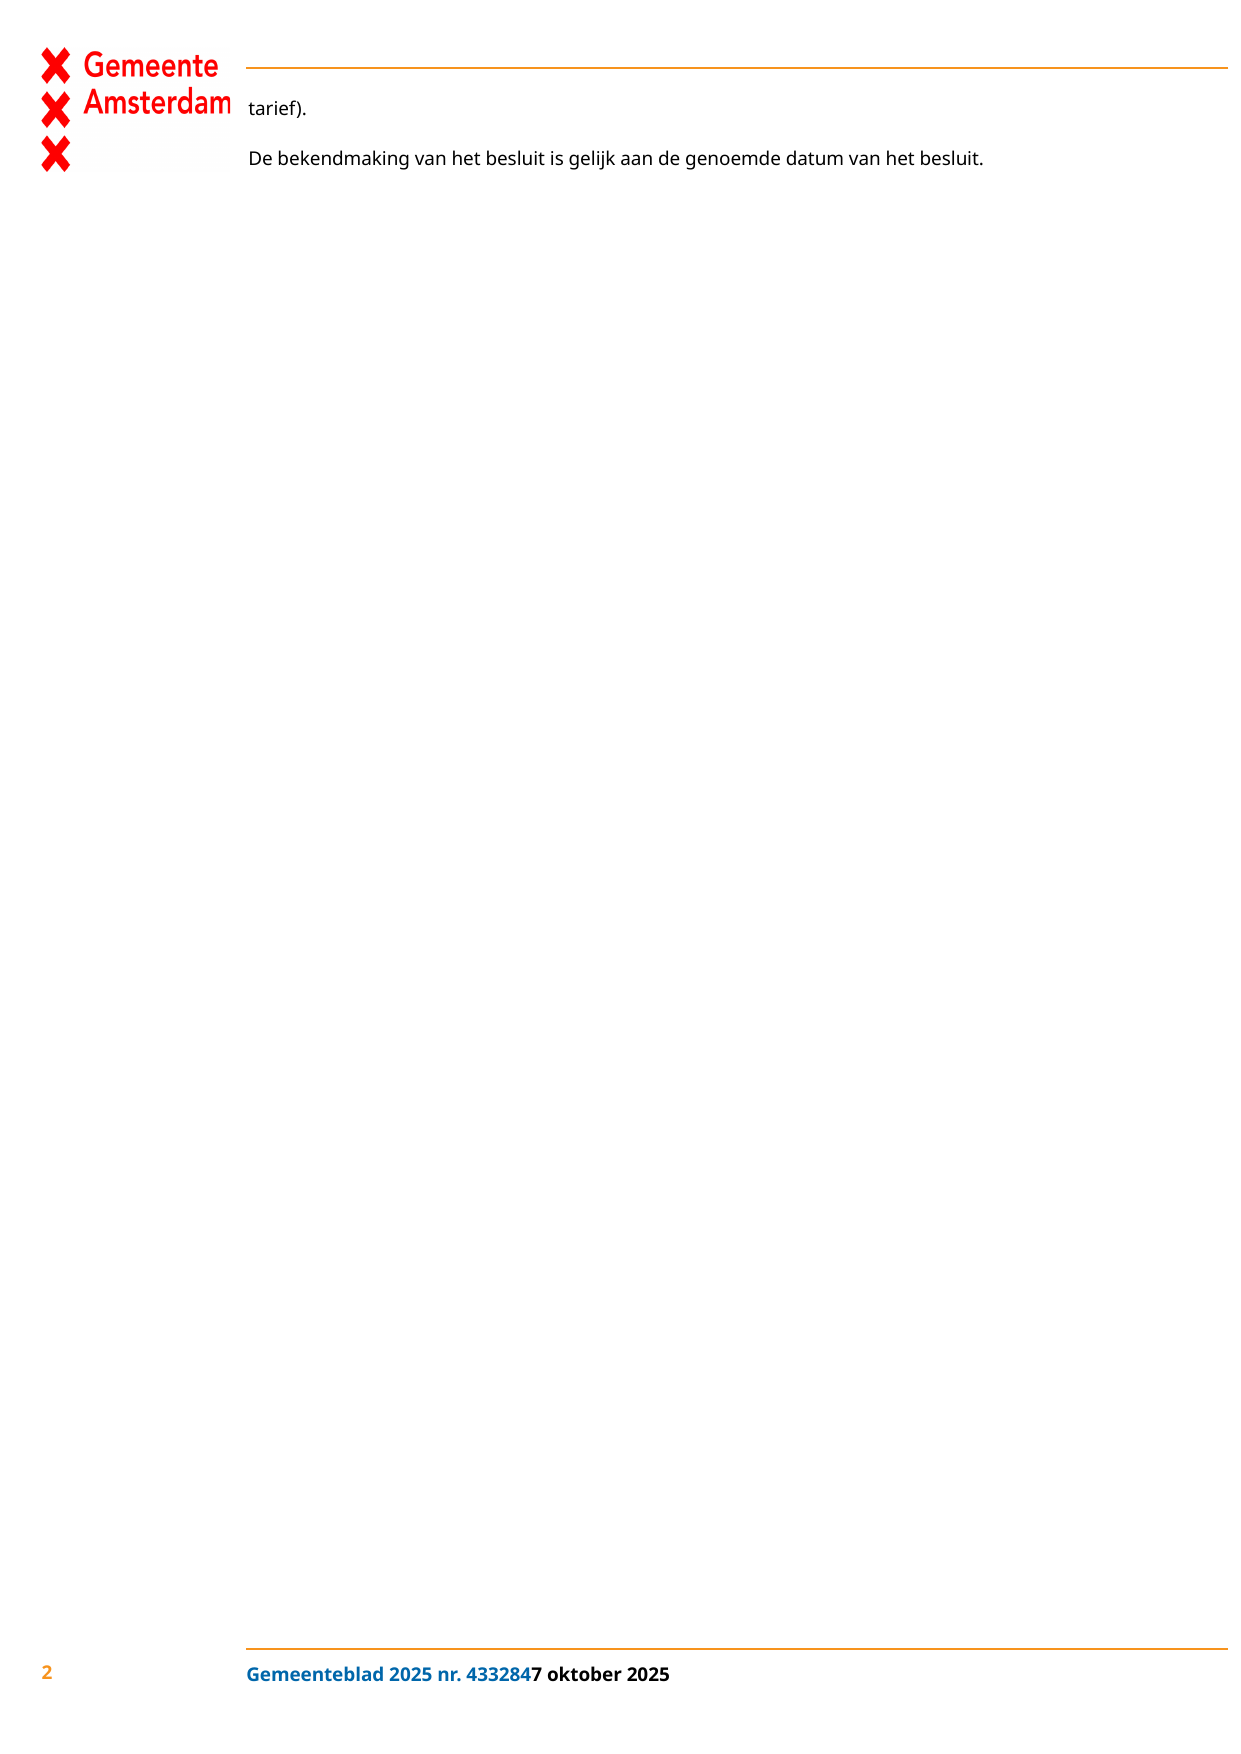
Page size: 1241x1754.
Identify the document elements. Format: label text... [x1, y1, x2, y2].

picture [41, 47, 231, 172]
text De bekendmaking van het besluit is gelijk aan de genoemde datum van het besluit. [248, 145, 1152, 171]
text tarief). [248, 95, 1152, 121]
